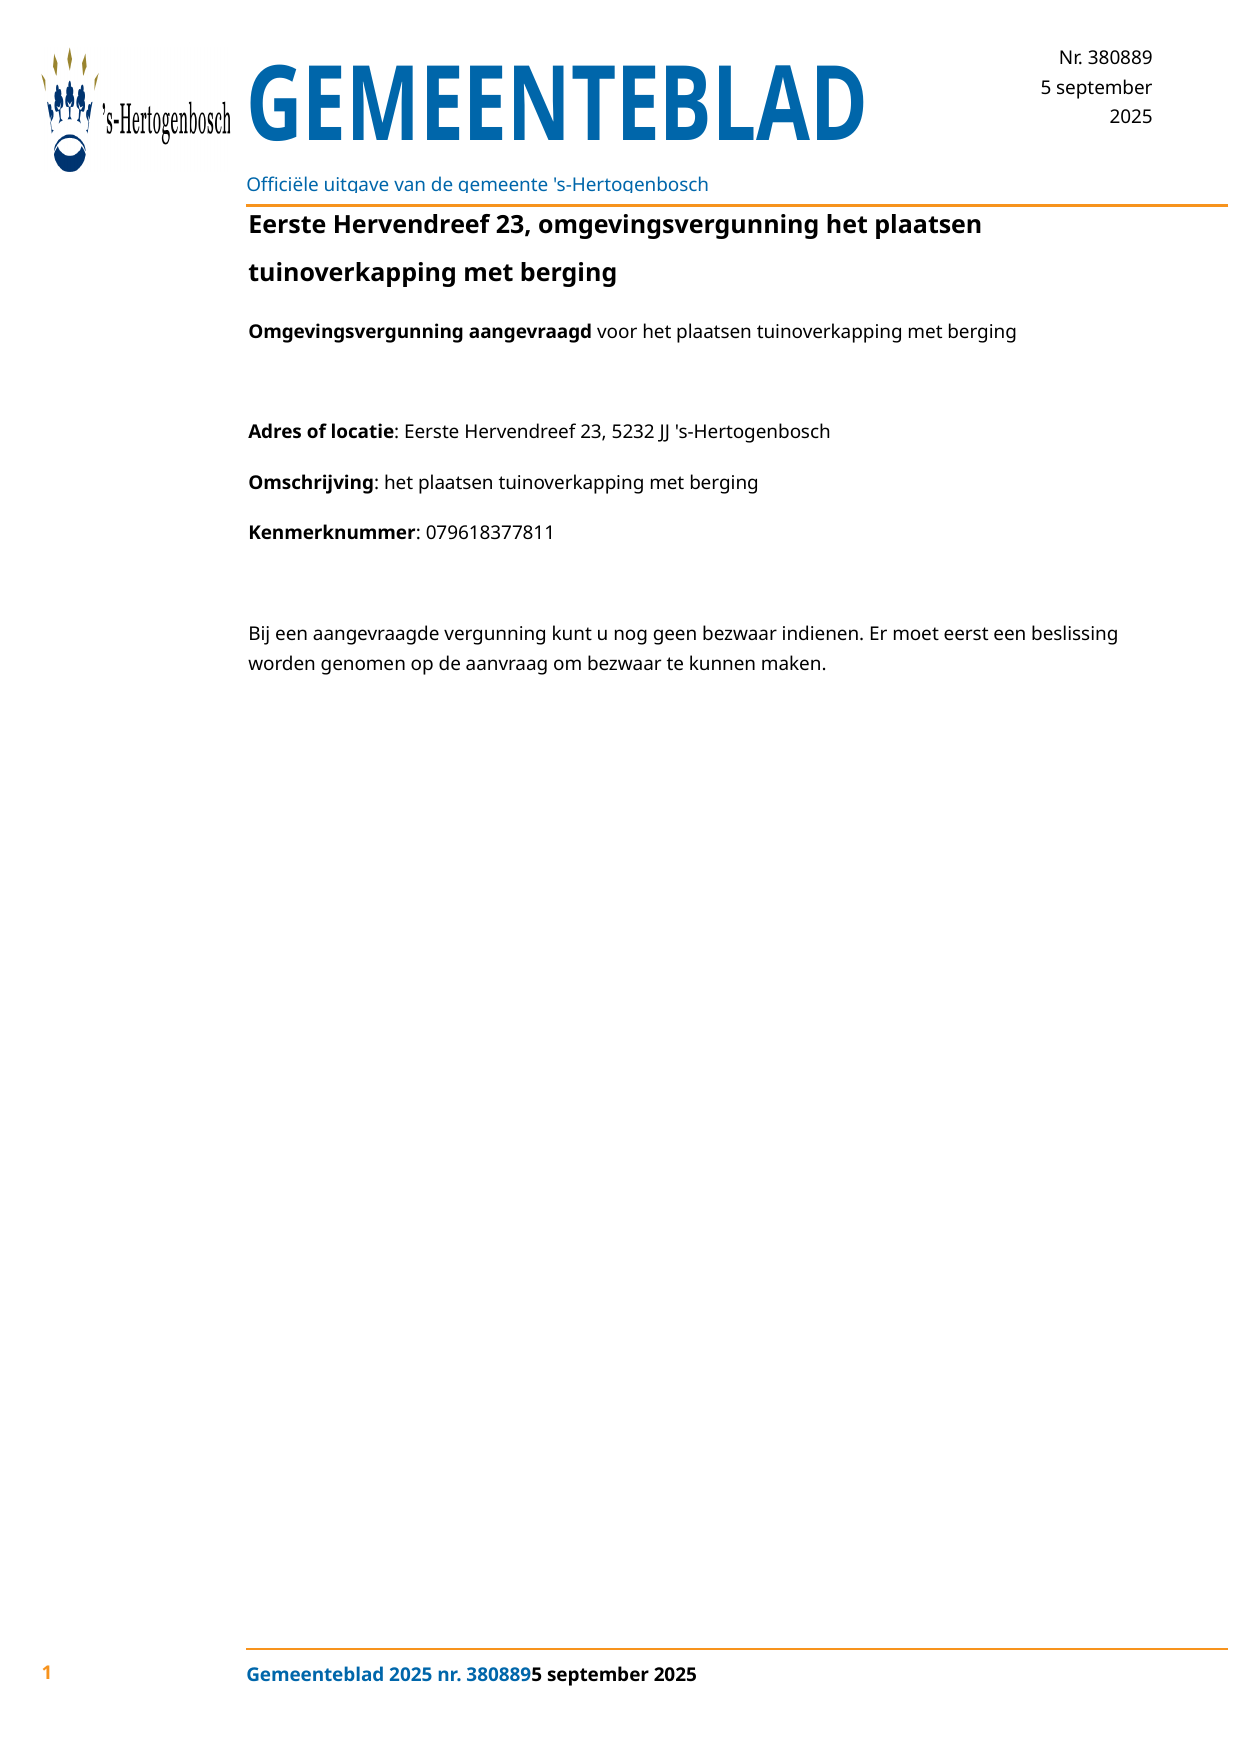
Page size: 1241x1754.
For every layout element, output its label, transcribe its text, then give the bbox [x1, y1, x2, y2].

text Omgevingsvergunning aangevraagd voor het plaatsen tuinoverkapping met berging [248, 318, 1152, 344]
text Adres of locatie: Eerste Hervendreef 23, 5232 JJ 's-Hertogenbosch [248, 419, 1152, 444]
picture [41, 47, 231, 172]
text Eerste Hervendreef 23, omgevingsvergunning het plaatsen tuinoverkapping met berging [248, 207, 1152, 288]
text Omschrijving: het plaatsen tuinoverkapping met berging [248, 469, 1152, 495]
text Kenmerknummer: 079618377811 [248, 519, 1152, 545]
text Bij een aangevraagde vergunning kunt u nog geen bezwaar indienen. Er moet eerst een beslissing worden genomen op de aanvraag om bezwaar te kunnen maken. [248, 620, 1152, 676]
